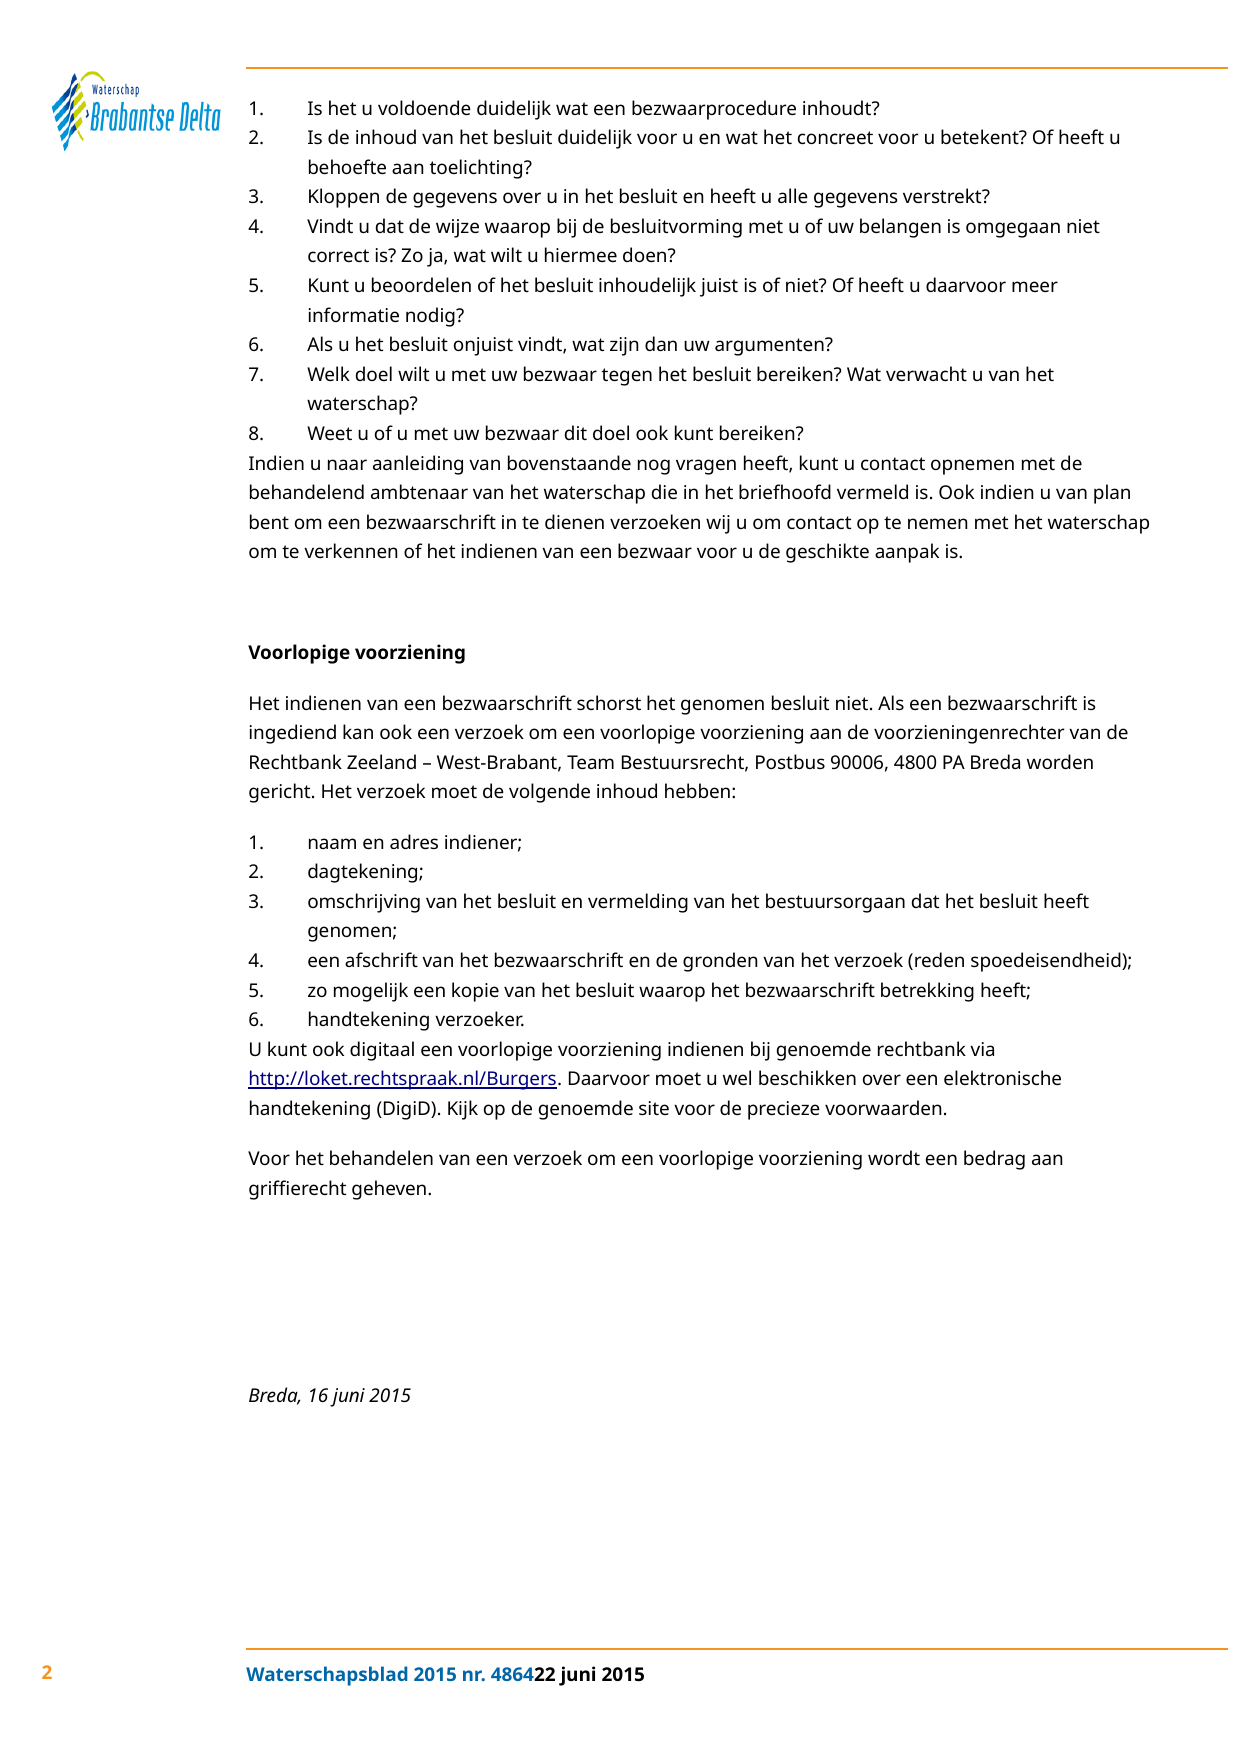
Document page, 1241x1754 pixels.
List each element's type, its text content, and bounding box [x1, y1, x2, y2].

list Vindt u dat de wijze waarop bij de besluitvorming met u of uw belangen is omgegaan niet correct is? Zo ja, wat wilt u hiermee doen? [248, 213, 1152, 268]
list dagtekening; [248, 858, 1152, 884]
text Het indienen van een bezwaarschrift schorst het genomen besluit niet. Als een bezwaarschrift is ingediend kan ook een verzoek om een voorlopige voorziening aan de voorzieningenrechter van de Rechtbank Zeeland – West-Brabant, Team Bestuursrecht, Postbus 90006, 4800 PA Breda worden gericht. Het verzoek moet de volgende inhoud hebben: [248, 690, 1152, 804]
text Breda, 16 juni 2015 [248, 1382, 1152, 1407]
picture [41, 47, 231, 172]
text U kunt ook digitaal een voorlopige voorziening indienen bij genoemde rechtbank via http://loket.rechtspraak.nl/Burgers. Daarvoor moet u wel beschikken over een elektronische handtekening (DigiD). Kijk op de genoemde site voor de precieze voorwaarden. [248, 1036, 1152, 1121]
list Kloppen de gegevens over u in het besluit en heeft u alle gegevens verstrekt? [248, 183, 1152, 209]
list omschrijving van het besluit en vermelding van het bestuursorgaan dat het besluit heeft genomen; [248, 888, 1152, 943]
text Voorlopige voorziening [248, 639, 1152, 665]
list Welk doel wilt u met uw bezwaar tegen het besluit bereiken? Wat verwacht u van het waterschap? [248, 361, 1152, 416]
list Is de inhoud van het besluit duidelijk voor u en wat het concreet voor u betekent? Of heeft u behoefte aan toelichting? [248, 124, 1152, 180]
list zo mogelijk een kopie van het besluit waarop het bezwaarschrift betrekking heeft; [248, 977, 1152, 1003]
list een afschrift van het bezwaarschrift en de gronden van het verzoek (reden spoedeisendheid); [248, 947, 1152, 973]
text Indien u naar aanleiding van bovenstaande nog vragen heeft, kunt u contact opnemen met de behandelend ambtenaar van het waterschap die in het briefhoofd vermeld is. Ook indien u van plan bent om een bezwaarschrift in te dienen verzoeken wij u om contact op te nemen met het waterschap om te verkennen of het indienen van een bezwaar voor u de geschikte aanpak is. [248, 450, 1152, 564]
text Voor het behandelen van een verzoek om een voorlopige voorziening wordt een bedrag aan griffierecht geheven. [248, 1146, 1152, 1201]
list Kunt u beoordelen of het besluit inhoudelijk juist is of niet? Of heeft u daarvoor meer informatie nodig? [248, 272, 1152, 328]
list Is het u voldoende duidelijk wat een bezwaarprocedure inhoudt? [248, 95, 1152, 121]
list naam en adres indiener; [248, 829, 1152, 855]
list Als u het besluit onjuist vindt, wat zijn dan uw argumenten? [248, 331, 1152, 357]
list Weet u of u met uw bezwaar dit doel ook kunt bereiken? [248, 420, 1152, 446]
list handtekening verzoeker. [248, 1006, 1152, 1032]
